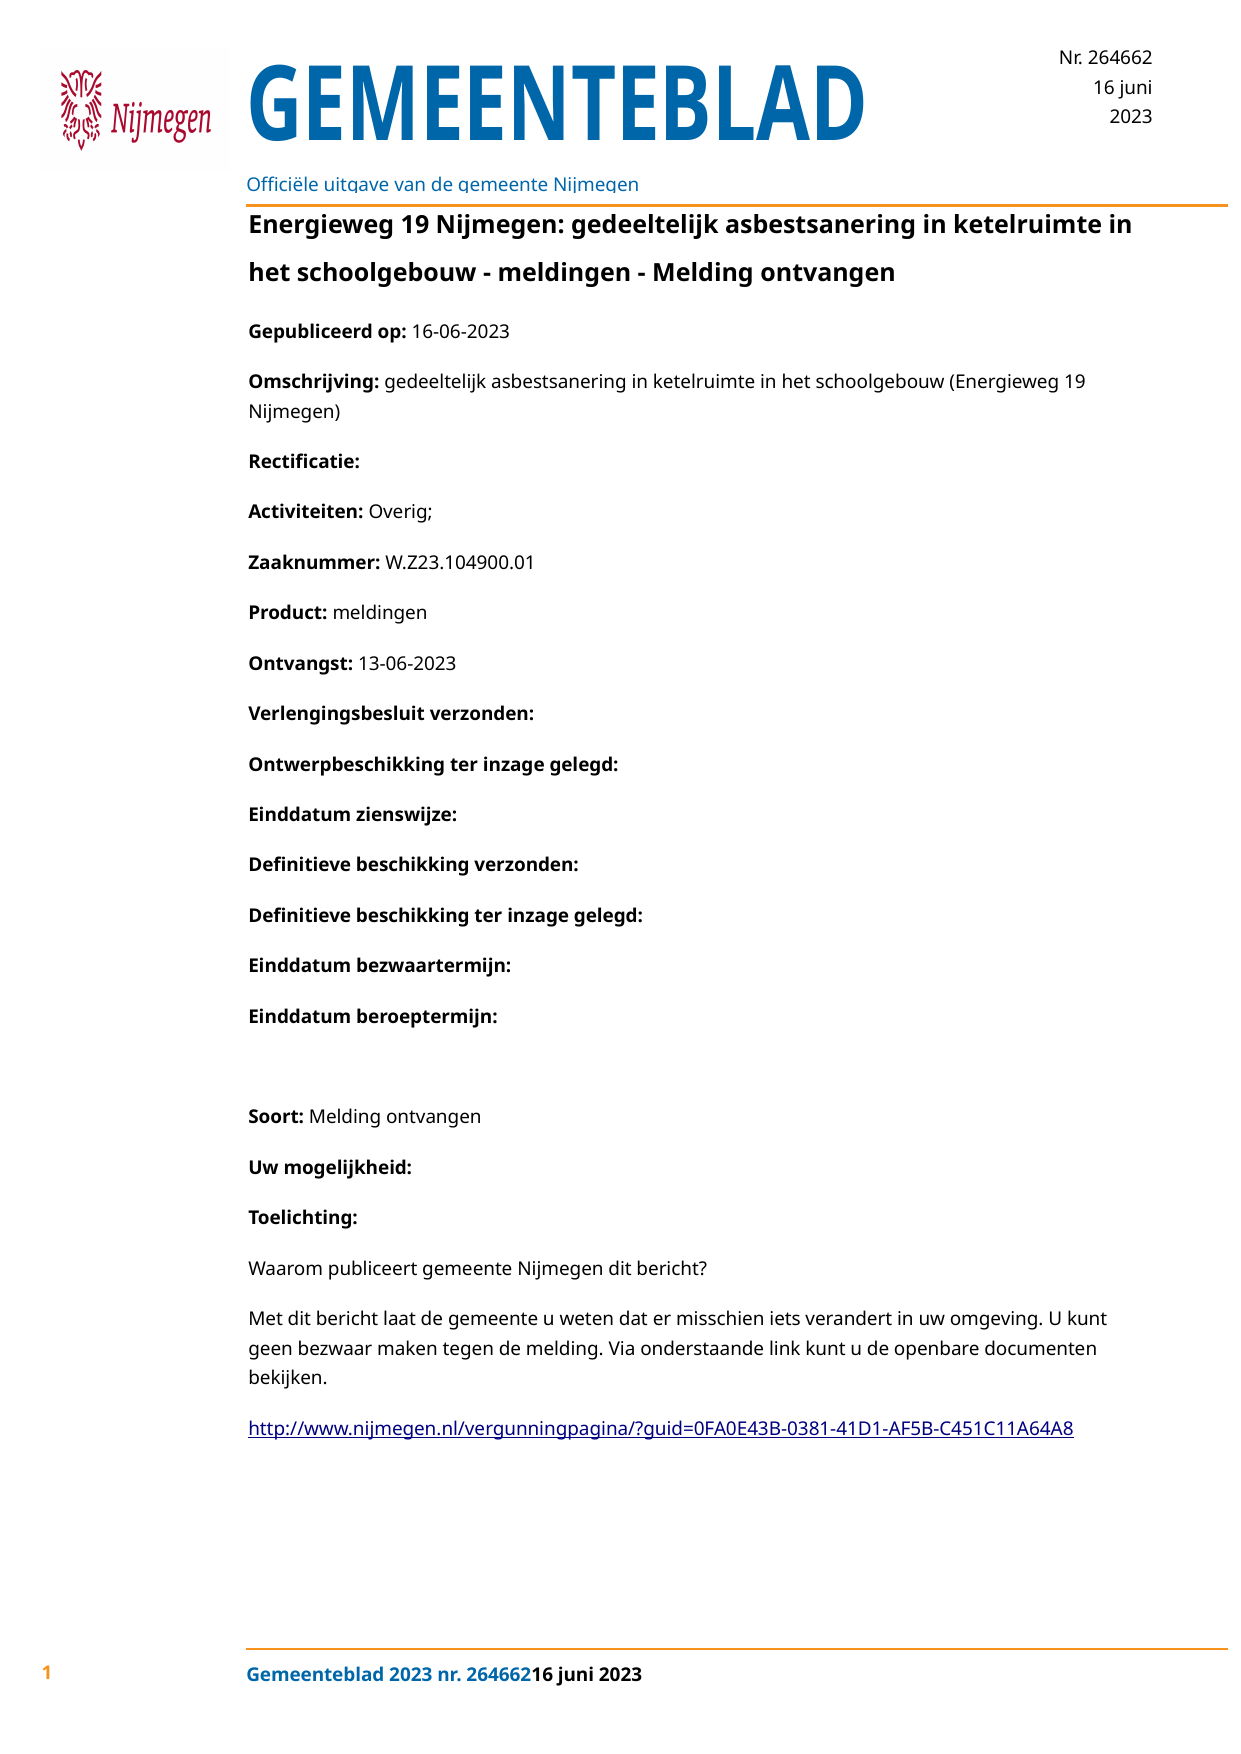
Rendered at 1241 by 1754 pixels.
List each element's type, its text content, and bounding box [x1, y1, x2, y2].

text http://www.nijmegen.nl/vergunningpagina/?guid=0FA0E43B-0381-41D1-AF5B-C451C11A64A8 [248, 1415, 1152, 1441]
text Activiteiten: Overig; [248, 499, 1152, 524]
text Product: meldingen [248, 599, 1152, 625]
text Ontwerpbeschikking ter inzage gelegd: [248, 751, 1152, 777]
text Einddatum zienswijze: [248, 801, 1152, 827]
text Waarom publiceert gemeente Nijmegen dit bericht? [248, 1255, 1152, 1281]
text Zaaknummer: W.Z23.104900.01 [248, 549, 1152, 575]
text Verlengingsbesluit verzonden: [248, 700, 1152, 726]
text Soort: Melding ontvangen [248, 1104, 1152, 1129]
text Toelichting: [248, 1204, 1152, 1230]
text Definitieve beschikking verzonden: [248, 852, 1152, 877]
picture [41, 47, 231, 172]
text Uw mogelijkheid: [248, 1154, 1152, 1180]
text Ontvangst: 13-06-2023 [248, 650, 1152, 676]
text Rectificatie: [248, 448, 1152, 474]
text Met dit bericht laat de gemeente u weten dat er misschien iets verandert in uw omgeving. U kunt geen bezwaar maken tegen de melding. Via onderstaande link kunt u de openbare documenten bekijken. [248, 1305, 1152, 1390]
text Omschrijving: gedeeltelijk asbestsanering in ketelruimte in het schoolgebouw (Energieweg 19 Nijmegen) [248, 368, 1152, 424]
text Energieweg 19 Nijmegen: gedeeltelijk asbestsanering in ketelruimte in het schoolgebouw - meldingen - Melding ontvangen [248, 207, 1152, 288]
text Einddatum bezwaartermijn: [248, 952, 1152, 978]
text Gepubliceerd op: 16-06-2023 [248, 318, 1152, 344]
text Definitieve beschikking ter inzage gelegd: [248, 902, 1152, 928]
text Einddatum beroeptermijn: [248, 1003, 1152, 1029]
